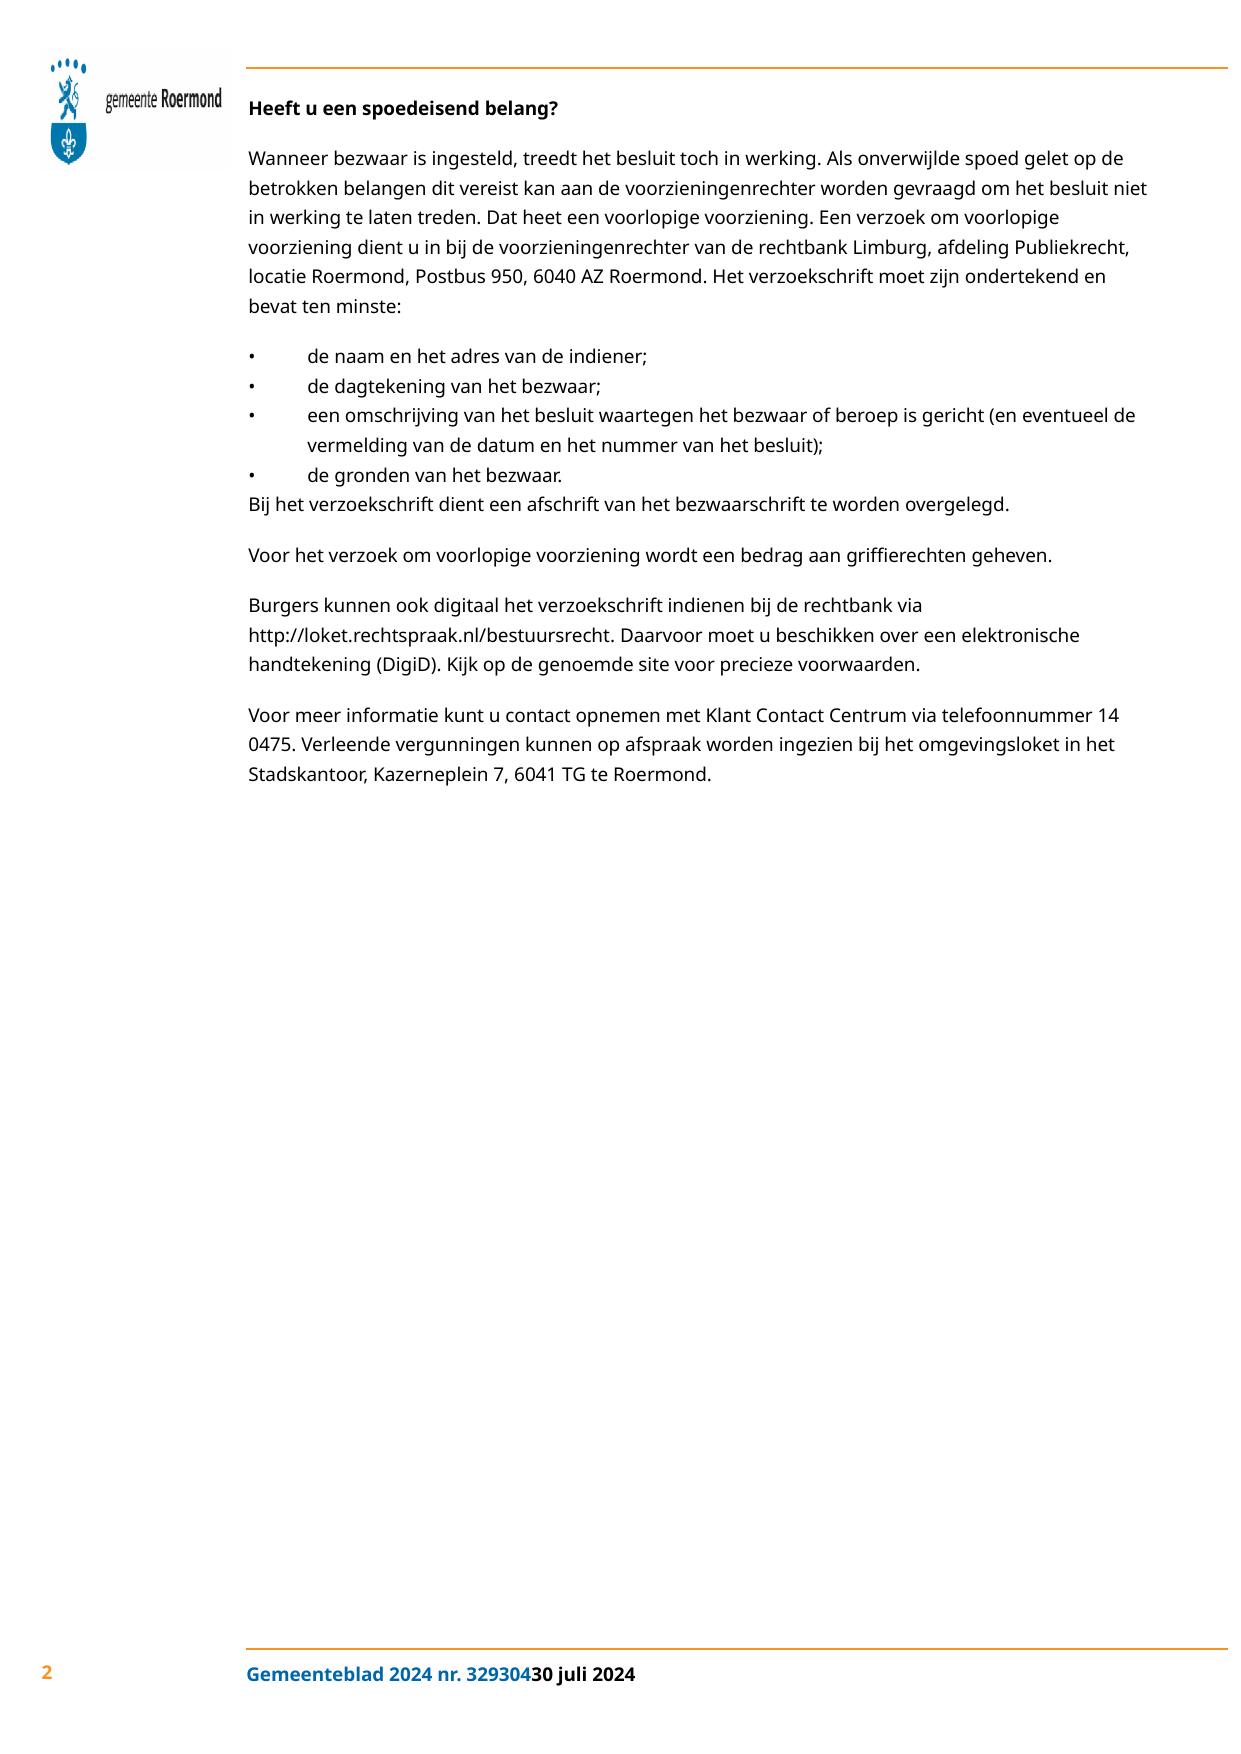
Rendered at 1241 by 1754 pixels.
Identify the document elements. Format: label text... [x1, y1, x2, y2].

text Wanneer bezwaar is ingesteld, treedt het besluit toch in werking. Als onverwijlde spoed gelet op de betrokken belangen dit vereist kan aan de voorzieningenrechter worden gevraagd om het besluit niet in werking te laten treden. Dat heet een voorlopige voorziening. Een verzoek om voorlopige voorziening dient u in bij de voorzieningenrechter van de rechtbank Limburg, afdeling Publiekrecht, locatie Roermond, Postbus 950, 6040 AZ Roermond. Het verzoekschrift moet zijn ondertekend en bevat ten minste: [248, 145, 1152, 319]
text Bij het verzoekschrift dient een afschrift van het bezwaarschrift te worden overgelegd. [248, 491, 1152, 517]
picture [41, 47, 231, 172]
list de naam en het adres van de indiener; [248, 343, 1152, 369]
text Burgers kunnen ook digitaal het verzoekschrift indienen bij de rechtbank via http://loket.rechtspraak.nl/bestuursrecht. Daarvoor moet u beschikken over een elektronische handtekening (DigiD). Kijk op de genoemde site voor precieze voorwaarden. [248, 592, 1152, 677]
text Voor het verzoek om voorlopige voorziening wordt een bedrag aan griffierechten geheven. [248, 542, 1152, 568]
list de gronden van het bezwaar. [248, 462, 1152, 488]
text Voor meer informatie kunt u contact opnemen met Klant Contact Centrum via telefoonnummer 14 0475. Verleende vergunningen kunnen op afspraak worden ingezien bij het omgevingsloket in het Stadskantoor, Kazerneplein 7, 6041 TG te Roermond. [248, 702, 1152, 787]
list de dagtekening van het bezwaar; [248, 373, 1152, 399]
text Heeft u een spoedeisend belang? [248, 95, 1152, 121]
list een omschrijving van het besluit waartegen het bezwaar of beroep is gericht (en eventueel de vermelding van de datum en het nummer van het besluit); [248, 403, 1152, 458]
